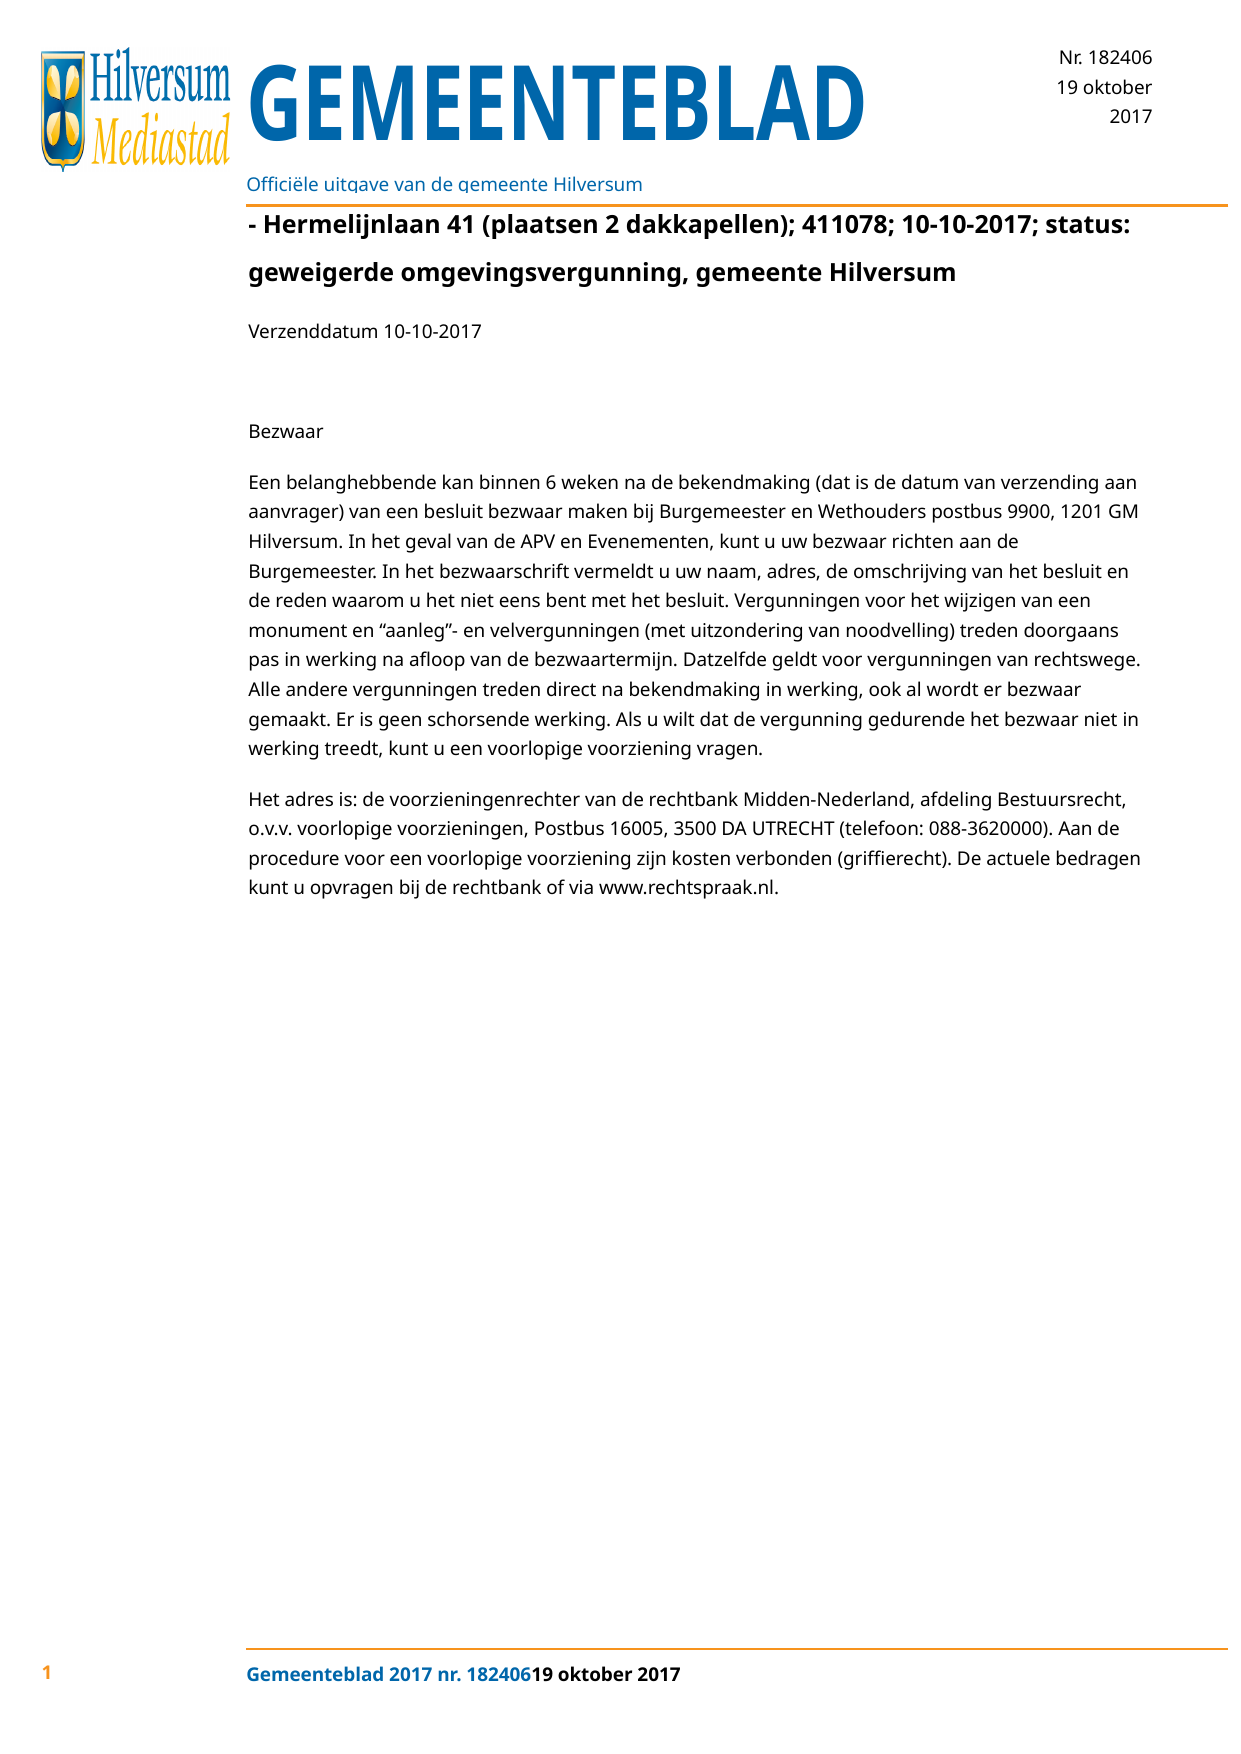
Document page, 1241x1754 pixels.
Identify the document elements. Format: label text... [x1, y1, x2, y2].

picture [41, 47, 231, 172]
text Een belanghebbende kan binnen 6 weken na de bekendmaking (dat is de datum van verzending aan aanvrager) van een besluit bezwaar maken bij Burgemeester en Wethouders postbus 9900, 1201 GM Hilversum. In het geval van de APV en Evenementen, kunt u uw bezwaar richten aan de Burgemeester. In het bezwaarschrift vermeldt u uw naam, adres, de omschrijving van het besluit en de reden waarom u het niet eens bent met het besluit. Vergunningen voor het wijzigen van een monument en “aanleg”- en velvergunningen (met uitzondering van noodvelling) treden doorgaans pas in werking na afloop van de bezwaartermijn. Datzelfde geldt voor vergunningen van rechtswege. Alle andere vergunningen treden direct na bekendmaking in werking, ook al wordt er bezwaar gemaakt. Er is geen schorsende werking. Als u wilt dat de vergunning gedurende het bezwaar niet in werking treedt, kunt u een voorlopige voorziening vragen. [248, 469, 1152, 761]
text Bezwaar [248, 419, 1152, 444]
text Het adres is: de voorzieningenrechter van de rechtbank Midden-Nederland, afdeling Bestuursrecht, o.v.v. voorlopige voorzieningen, Postbus 16005, 3500 DA UTRECHT (telefoon: 088-3620000). Aan de procedure voor een voorlopige voorziening zijn kosten verbonden (griffierecht). De actuele bedragen kunt u opvragen bij de rechtbank of via www.rechtspraak.nl. [248, 786, 1152, 900]
text Verzenddatum 10-10-2017 [248, 318, 1152, 344]
text - Hermelijnlaan 41 (plaatsen 2 dakkapellen); 411078; 10-10-2017; status: geweigerde omgevingsvergunning, gemeente Hilversum [248, 207, 1152, 288]
